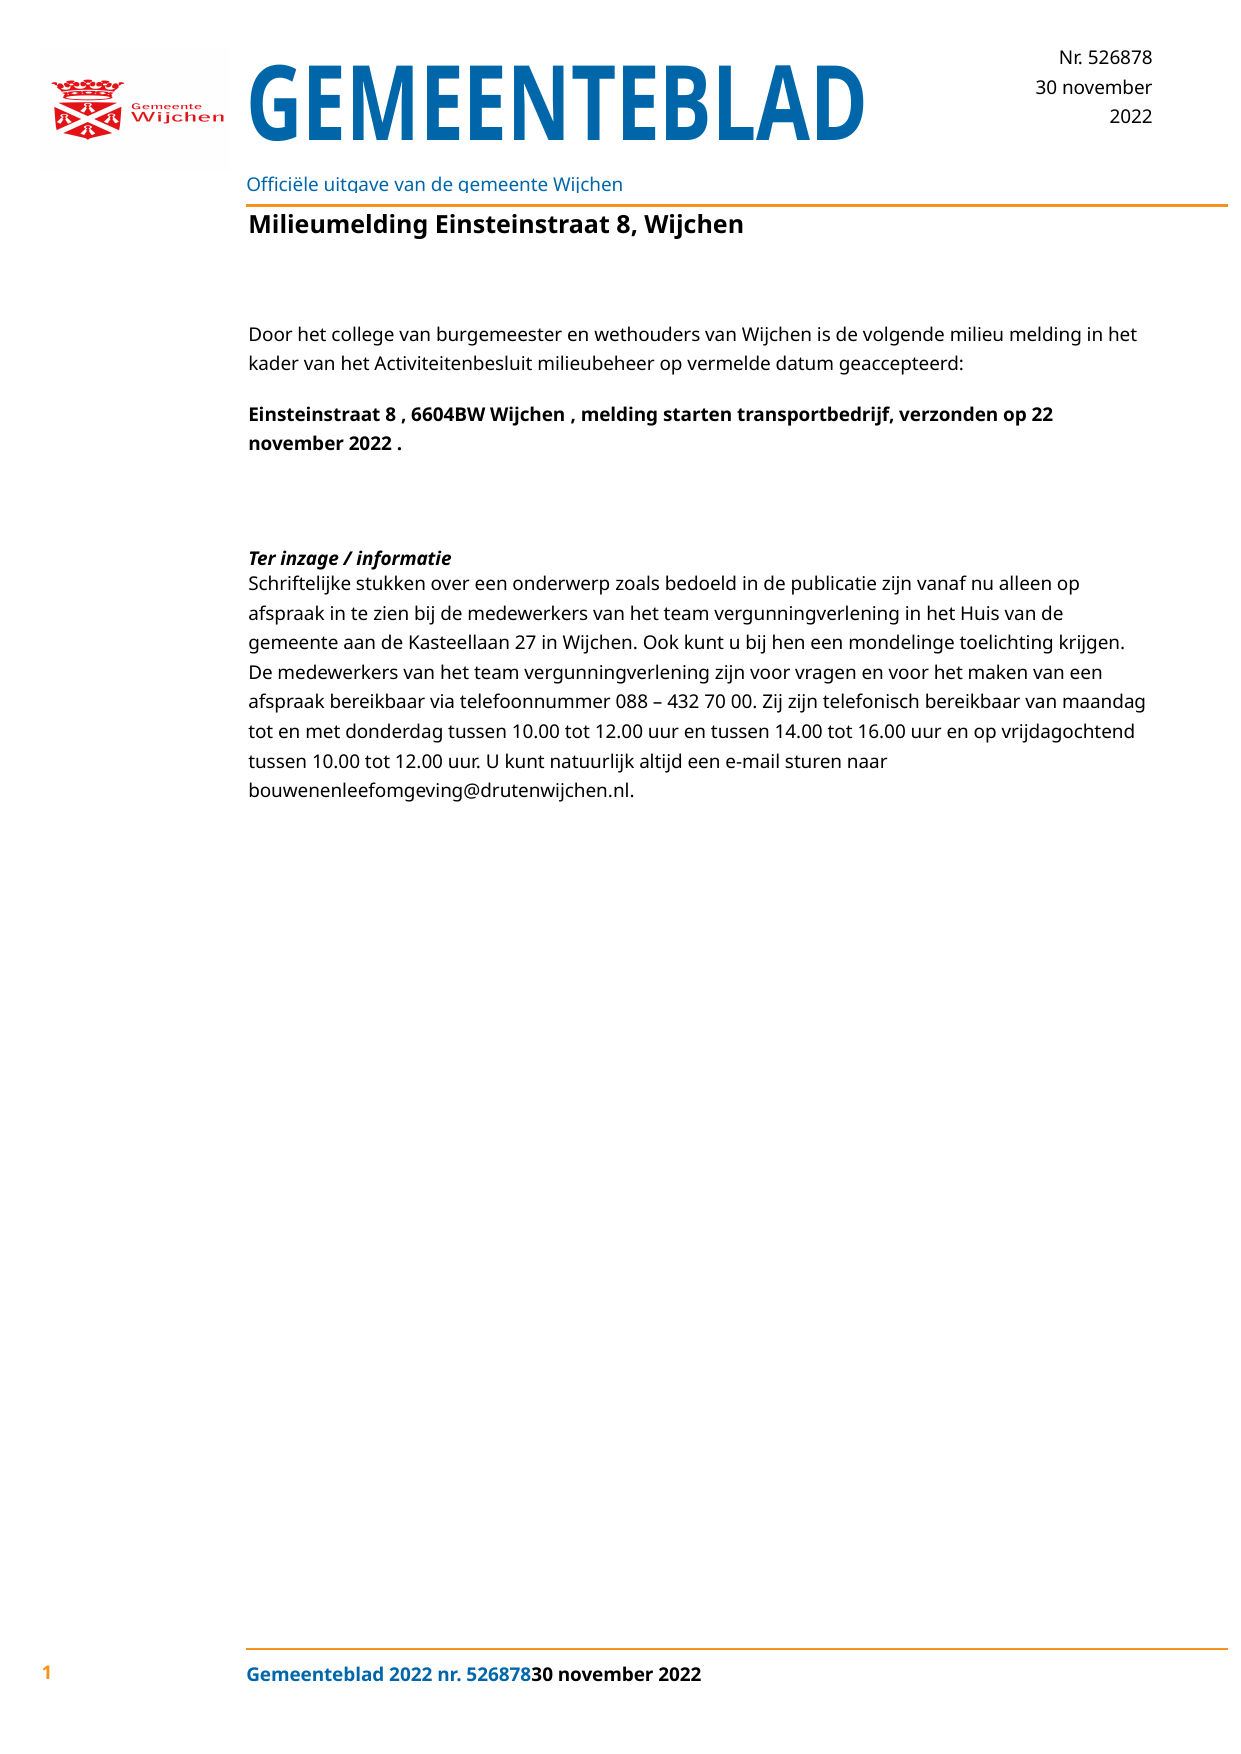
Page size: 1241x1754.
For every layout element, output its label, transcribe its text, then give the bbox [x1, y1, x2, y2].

text Milieumelding Einsteinstraat 8, Wijchen [248, 207, 1152, 241]
text Schriftelijke stukken over een onderwerp zoals bedoeld in de publicatie zijn vanaf nu alleen op afspraak in te zien bij de medewerkers van het team vergunningverlening in het Huis van de gemeente aan de Kasteellaan 27 in Wijchen. Ook kunt u bij hen een mondelinge toelichting krijgen. De medewerkers van het team vergunningverlening zijn voor vragen en voor het maken van een afspraak bereikbaar via telefoonnummer 088 – 432 70 00. Zij zijn telefonisch bereikbaar van maandag tot en met donderdag tussen 10.00 tot 12.00 uur en tussen 14.00 tot 16.00 uur en op vrijdagochtend tussen 10.00 tot 12.00 uur. U kunt natuurlijk altijd een e-mail sturen naar bouwenenleefomgeving@drutenwijchen.nl. [248, 570, 1152, 803]
text Door het college van burgemeester en wethouders van Wijchen is de volgende milieu melding in het kader van het Activiteitenbesluit milieubeheer op vermelde datum geaccepteerd: [248, 321, 1152, 376]
text Ter inzage / informatie [248, 545, 1152, 570]
picture [41, 47, 231, 172]
text Einsteinstraat 8 , 6604BW Wijchen , melding starten transportbedrijf, verzonden op 22 november 2022 . [248, 401, 1152, 456]
